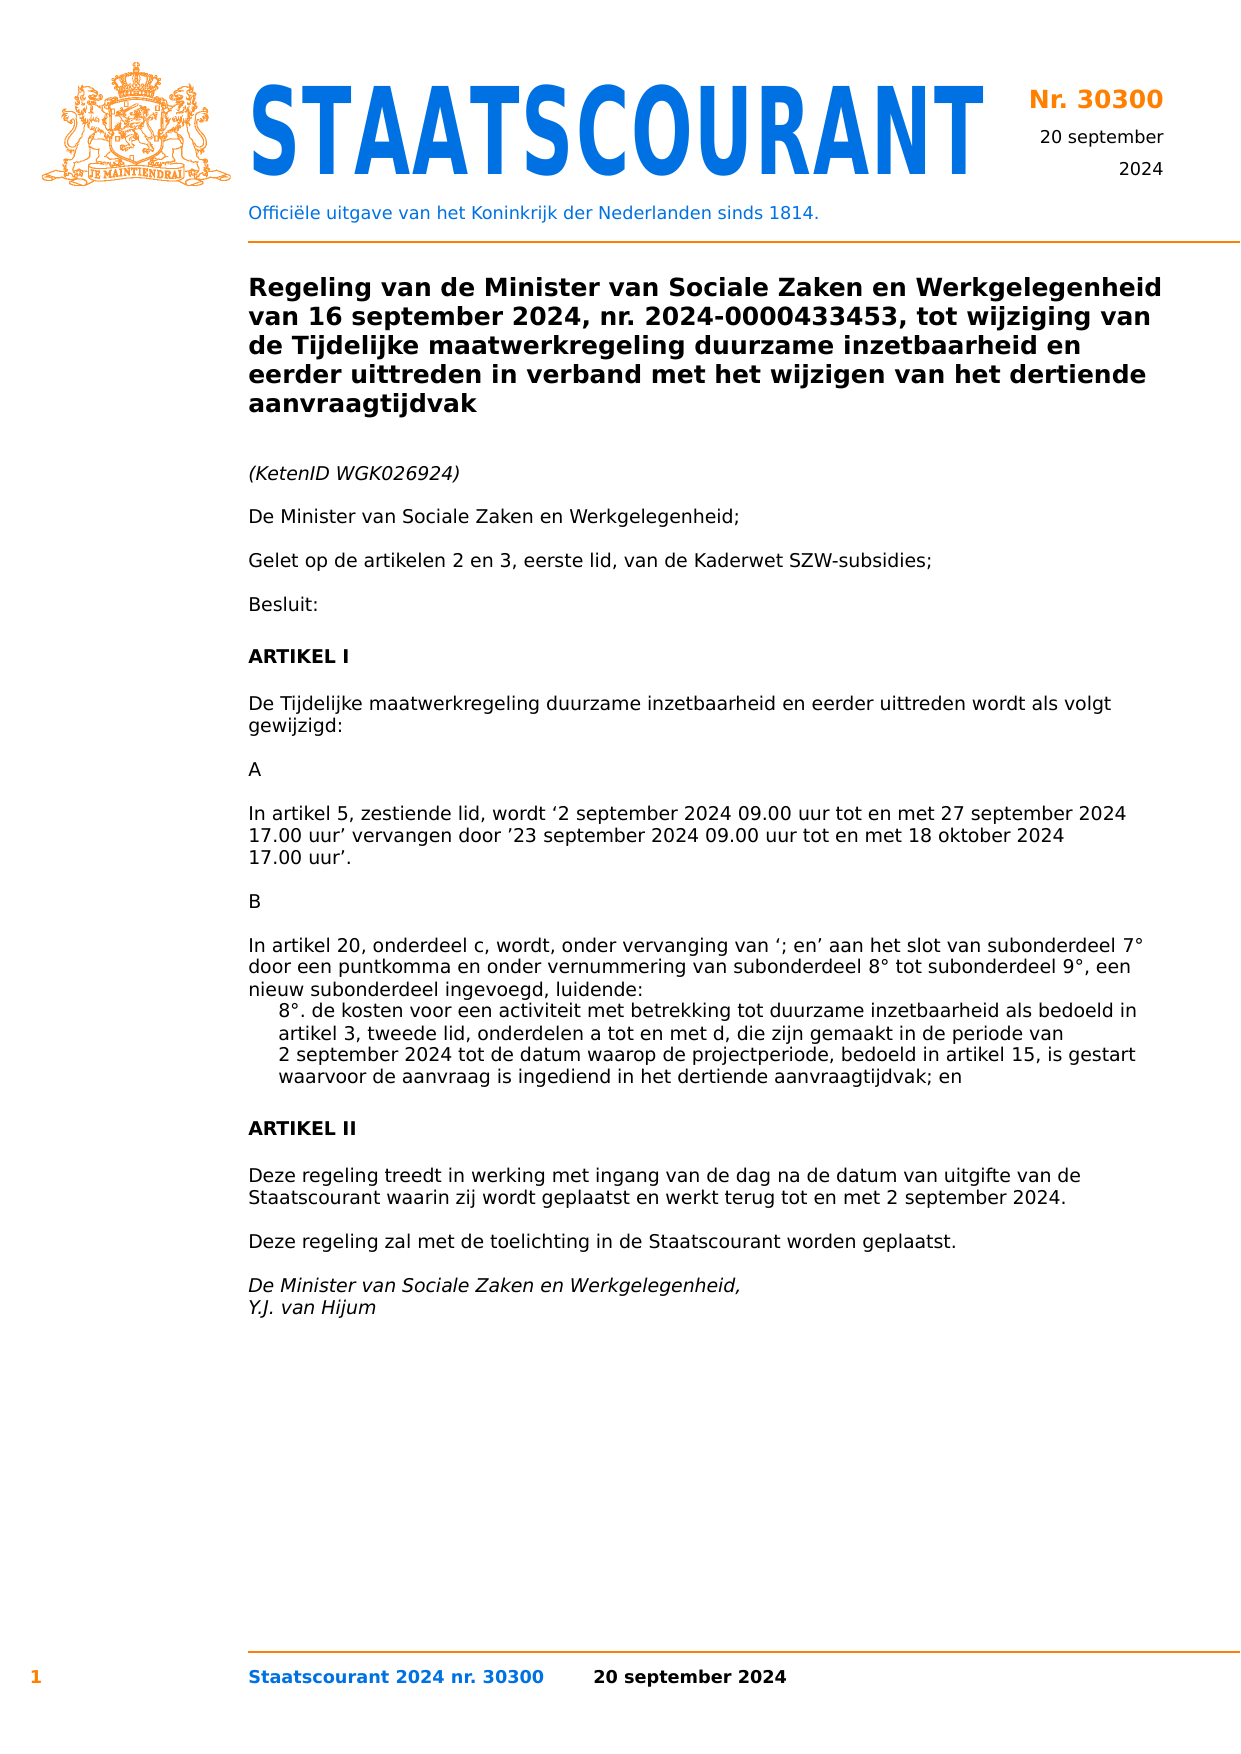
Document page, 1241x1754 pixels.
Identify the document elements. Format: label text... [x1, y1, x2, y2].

text Deze regeling zal met de toelichting in de Staatscourant worden geplaatst. [248, 1231, 1163, 1253]
text A [248, 759, 1163, 781]
table_cell 20 september [998, 121, 1240, 153]
text Gelet op de artikelen 2 en 3, eerste lid, van de Kaderwet SZW-subsidies; [248, 550, 1163, 572]
text De Minister van Sociale Zaken en Werkgelegenheid, Y.J. van Hijum [248, 1275, 1163, 1319]
subtitle Regeling van de Minister van Sociale Zaken en Werkgelegenheid van 16 september 2024, nr. 2024-0000433453, tot wijziging van de Tijdelijke maatwerkregeling duurzame inzetbaarheid en eerder uittreden in verband met het wijzigen van het dertiende aanvraagtijdvak [248, 273, 1163, 419]
text Besluit: [248, 594, 1163, 616]
picture [41, 62, 231, 186]
table_header STAATSCOURANT [248, 62, 998, 203]
table_cell 2024 [998, 153, 1240, 203]
subtitle ARTIKEL II [248, 1118, 1163, 1140]
subtitle ARTIKEL I [248, 646, 1163, 668]
text (KetenID WGK026924) [248, 463, 1163, 484]
text B [248, 891, 1163, 913]
text 8°. de kosten voor een activiteit met betrekking tot duurzame inzetbaarheid als bedoeld in artikel 3, tweede lid, onderdelen a tot en met d, die zijn gemaakt in de periode van 2 september 2024 tot de datum waarop de projectperiode, bedoeld in artikel 15, is gestart waarvoor de aanvraag is ingediend in het dertiende aanvraagtijdvak; en [278, 1000, 1163, 1088]
table_cell Officiële uitgave van het Koninkrijk der Nederlanden sinds 1814. [248, 203, 1240, 241]
table_header [25, 62, 248, 241]
table_header Nr. 30300 [998, 62, 1240, 121]
text In artikel 20, onderdeel c, wordt, onder vervanging van ‘; en’ aan het slot van subonderdeel 7° door een puntkomma en onder vernummering van subonderdeel 8° tot subonderdeel 9°, een nieuw subonderdeel ingevoegd, luidende: [248, 934, 1163, 1000]
text De Minister van Sociale Zaken en Werkgelegenheid; [248, 506, 1163, 528]
text Deze regeling treedt in werking met ingang van de dag na de datum van uitgifte van de Staatscourant waarin zij wordt geplaatst en werkt terug tot en met 2 september 2024. [248, 1165, 1163, 1209]
text De Tijdelijke maatwerkregeling duurzame inzetbaarheid en eerder uittreden wordt als volgt gewijzigd: [248, 693, 1163, 737]
text In artikel 5, zestiende lid, wordt ‘2 september 2024 09.00 uur tot en met 27 september 2024 17.00 uur’ vervangen door ’23 september 2024 09.00 uur tot en met 18 oktober 2024 17.00 uur’. [248, 803, 1163, 869]
